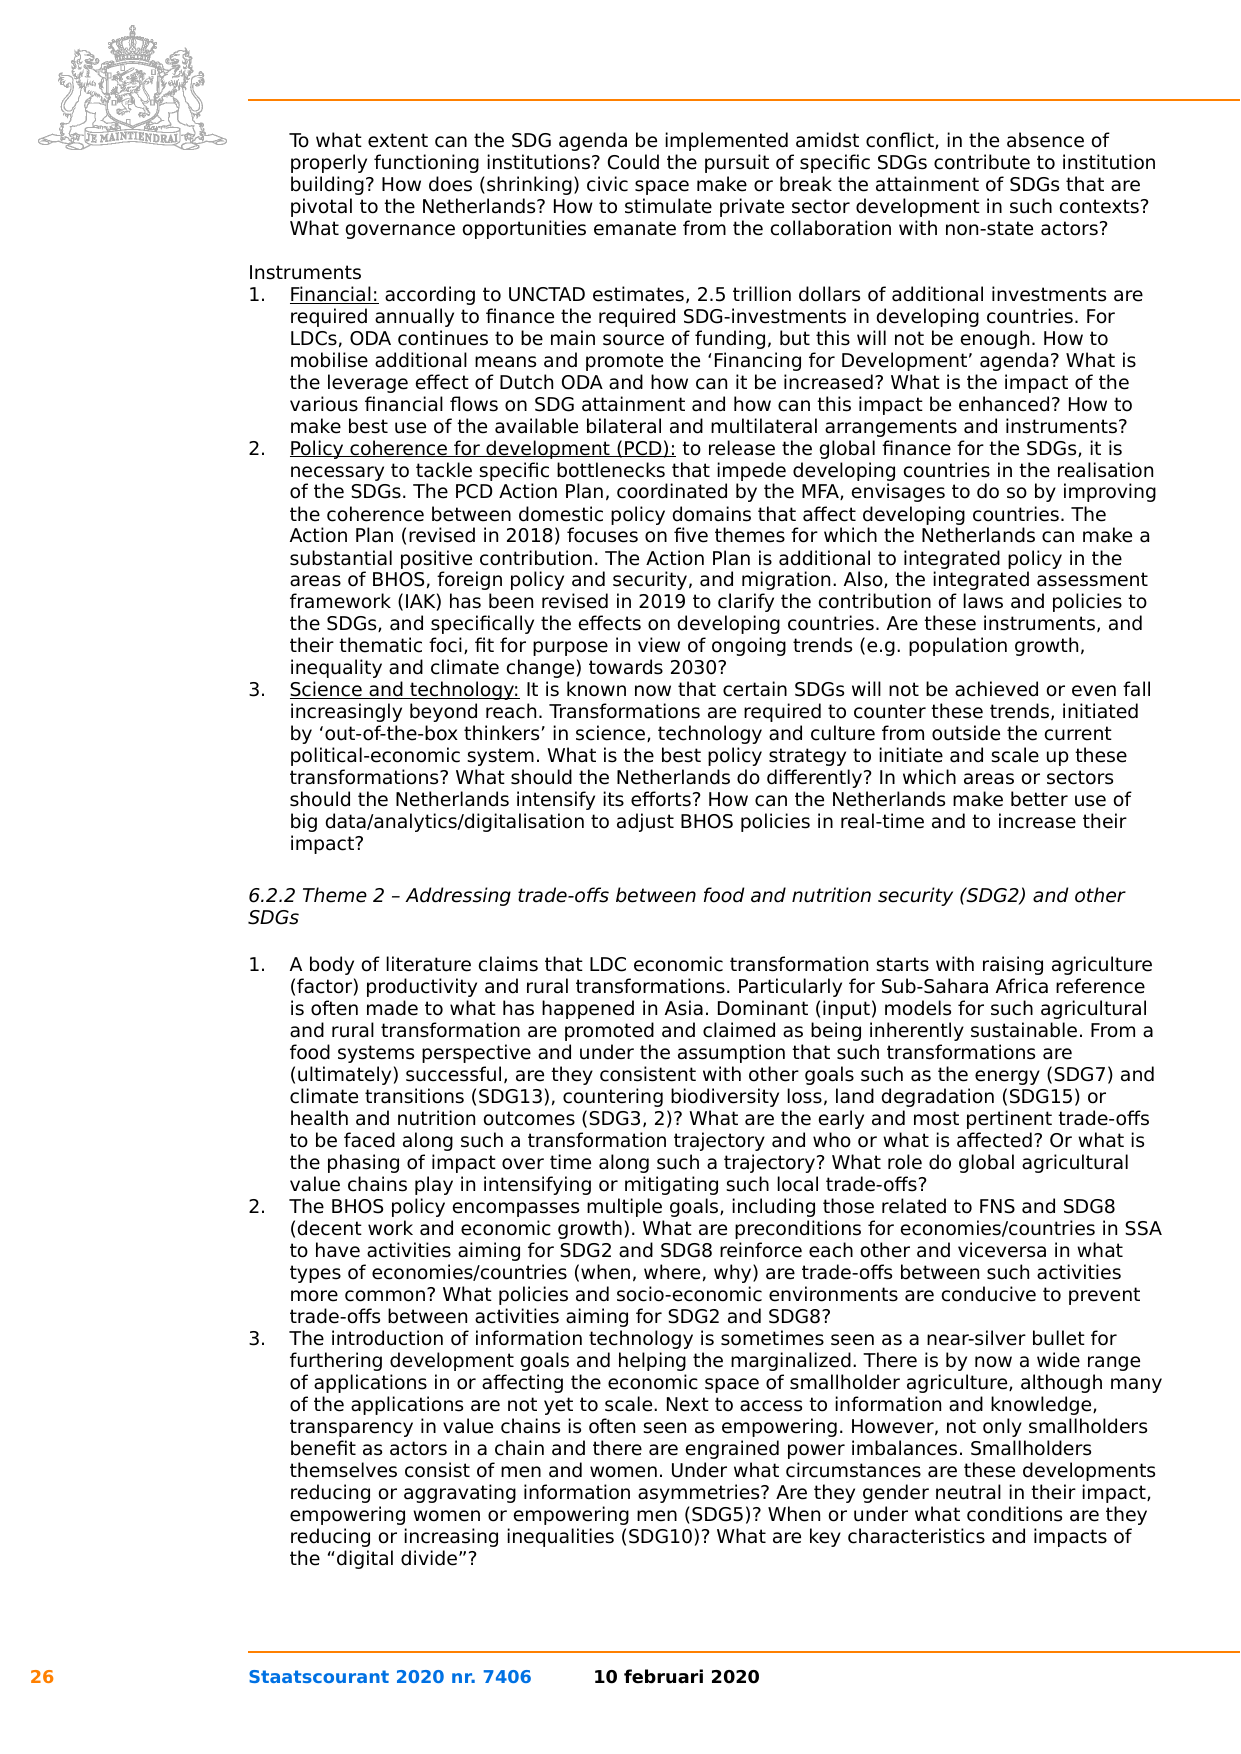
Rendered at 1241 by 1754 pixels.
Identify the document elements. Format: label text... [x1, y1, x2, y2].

subtitle 6.2.2 Theme 2 – Addressing trade-offs between food and nutrition security (SDG2) and other SDGs [248, 885, 1163, 929]
text To what extent can the SDG agenda be implemented amidst conflict, in the absence of properly functioning institutions? Could the pursuit of specific SDGs contribute to institution building? How does (shrinking) civic space make or break the attainment of SDGs that are pivotal to the Netherlands? How to stimulate private sector development in such contexts? What governance opportunities emanate from the collaboration with non-state actors? [248, 130, 1163, 240]
text 1. A body of literature claims that LDC economic transformation starts with raising agriculture (factor) productivity and rural transformations. Particularly for Sub-Sahara Africa reference is often made to what has happened in Asia. Dominant (input) models for such agricultural and rural transformation are promoted and claimed as being inherently sustainable. From a food systems perspective and under the assumption that such transformations are (ultimately) successful, are they consistent with other goals such as the energy (SDG7) and climate transitions (SDG13), countering biodiversity loss, land degradation (SDG15) or health and nutrition outcomes (SDG3, 2)? What are the early and most pertinent trade-offs to be faced along such a transformation trajectory and who or what is affected? Or what is the phasing of impact over time along such a trajectory? What role do global agricultural value chains play in intensifying or mitigating such local trade-offs? [248, 954, 1163, 1196]
picture [38, 25, 227, 150]
text 3. The introduction of information technology is sometimes seen as a near-silver bullet for furthering development goals and helping the marginalized. There is by now a wide range of applications in or affecting the economic space of smallholder agriculture, although many of the applications are not yet to scale. Next to access to information and knowledge, transparency in value chains is often seen as empowering. However, not only smallholders benefit as actors in a chain and there are engrained power imbalances. Smallholders themselves consist of men and women. Under what circumstances are these developments reducing or aggravating information asymmetries? Are they gender neutral in their impact, empowering women or empowering men (SDG5)? When or under what conditions are they reducing or increasing inequalities (SDG10)? What are key characteristics and impacts of the “digital divide”? [248, 1328, 1163, 1569]
subtitle Instruments [248, 262, 1163, 284]
text 3. Science and technology: It is known now that certain SDGs will not be achieved or even fall increasingly beyond reach. Transformations are required to counter these trends, initiated by ‘out-of-the-box thinkers’ in science, technology and culture from outside the current political-economic system. What is the best policy strategy to initiate and scale up these transformations? What should the Netherlands do differently? In which areas or sectors should the Netherlands intensify its efforts? How can the Netherlands make better use of big data/analytics/digitalisation to adjust BHOS policies in real-time and to increase their impact? [248, 679, 1163, 855]
text 2. The BHOS policy encompasses multiple goals, including those related to FNS and SDG8 (decent work and economic growth). What are preconditions for economies/countries in SSA to have activities aiming for SDG2 and SDG8 reinforce each other and viceversa in what types of economies/countries (when, where, why) are trade-offs between such activities more common? What policies and socio-economic environments are conducive to prevent trade-offs between activities aiming for SDG2 and SDG8? [248, 1196, 1163, 1328]
text 2. Policy coherence for development (PCD): to release the global finance for the SDGs, it is necessary to tackle specific bottlenecks that impede developing countries in the realisation of the SDGs. The PCD Action Plan, coordinated by the MFA, envisages to do so by improving the coherence between domestic policy domains that affect developing countries. The Action Plan (revised in 2018) focuses on five themes for which the Netherlands can make a substantial positive contribution. The Action Plan is additional to integrated policy in the areas of BHOS, foreign policy and security, and migration. Also, the integrated assessment framework (IAK) has been revised in 2019 to clarify the contribution of laws and policies to the SDGs, and specifically the effects on developing countries. Are these instruments, and their thematic foci, fit for purpose in view of ongoing trends (e.g. population growth, inequality and climate change) towards 2030? [248, 437, 1163, 679]
text 1. Financial: according to UNCTAD estimates, 2.5 trillion dollars of additional investments are required annually to finance the required SDG-investments in developing countries. For LDCs, ODA continues to be main source of funding, but this will not be enough. How to mobilise additional means and promote the ‘Financing for Development’ agenda? What is the leverage effect of Dutch ODA and how can it be increased? What is the impact of the various financial flows on SDG attainment and how can this impact be enhanced? How to make best use of the available bilateral and multilateral arrangements and instruments? [248, 284, 1163, 437]
